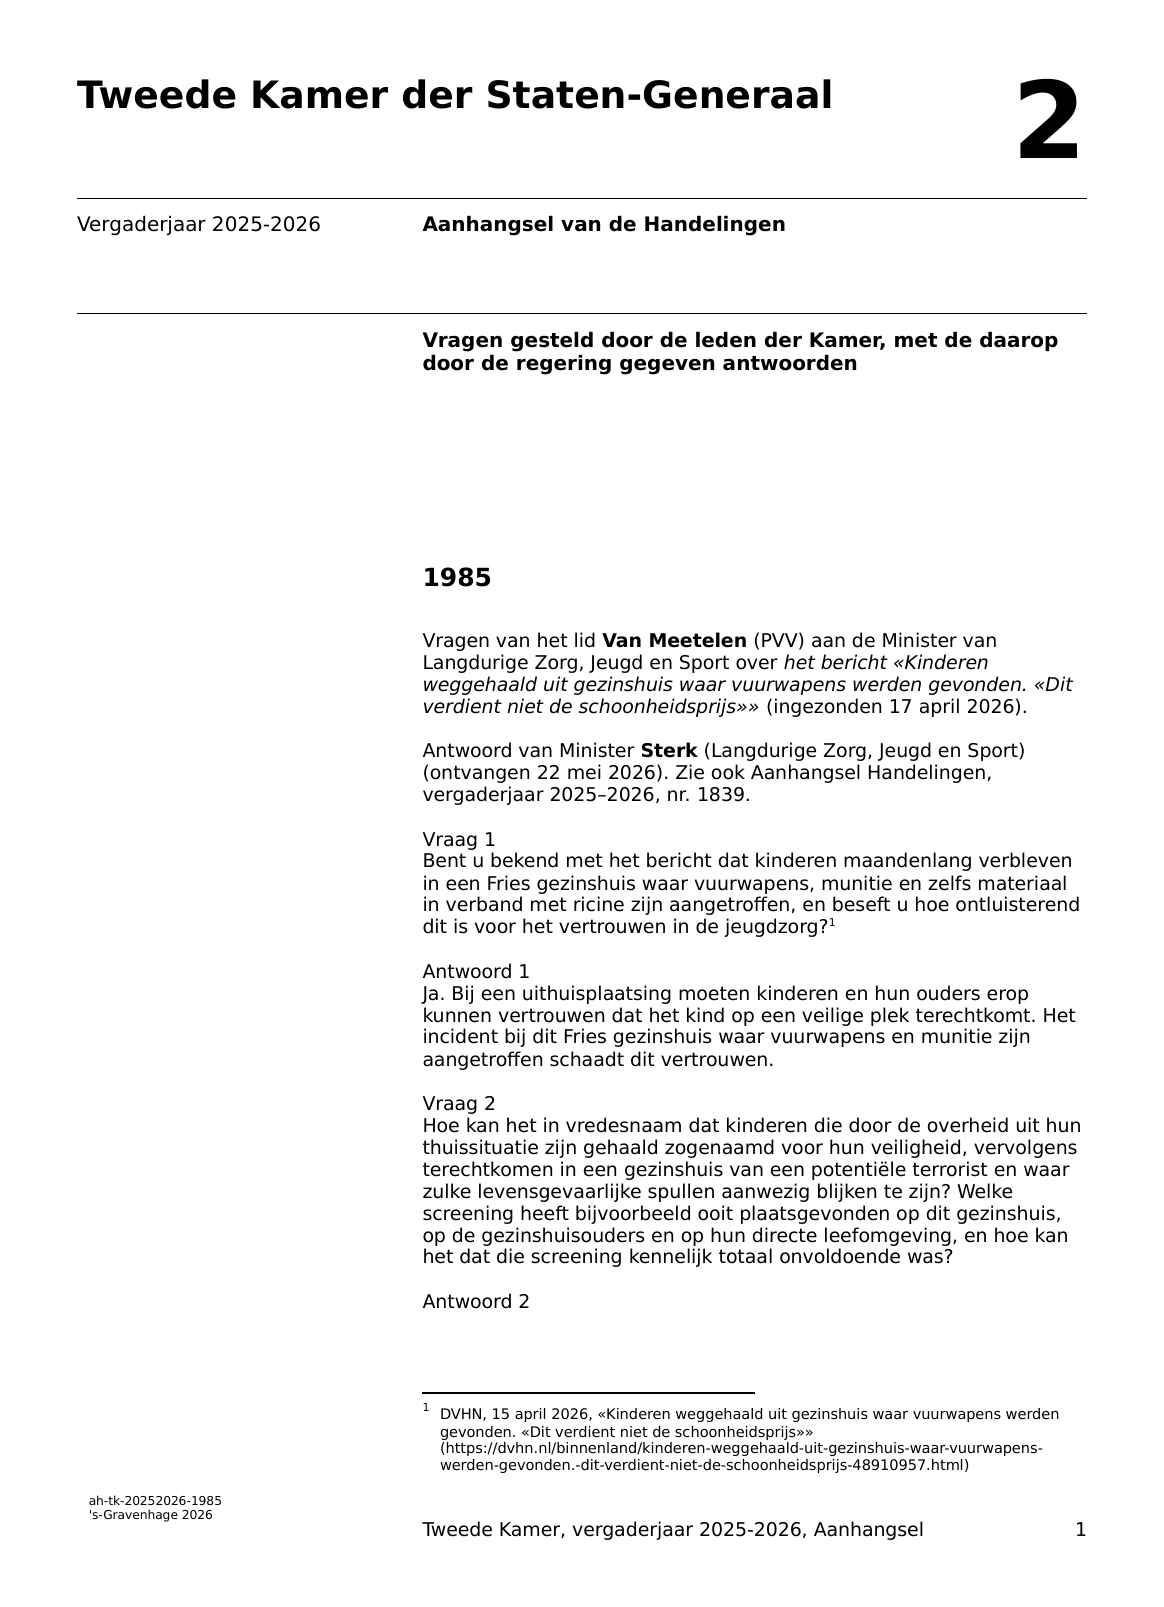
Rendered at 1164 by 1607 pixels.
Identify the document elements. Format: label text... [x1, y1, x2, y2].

text Vragen van het lid Van Meetelen (PVV) aan de Minister van Langdurige Zorg, Jeugd en Sport over het bericht «Kinderen weggehaald uit gezinshuis waar vuurwapens werden gevonden. «Dit verdient niet de schoonheidsprijs»» (ingezonden 17 april 2026). [422, 630, 1087, 718]
table_cell [77, 314, 422, 375]
text Bent u bekend met het bericht dat kinderen maandenlang verbleven in een Fries gezinshuis waar vuurwapens, munitie en zelfs materiaal in verband met ricine zijn aangetroffen, en beseft u hoe ontluisterend dit is voor het vertrouwen in de jeugdzorg? [422, 850, 1087, 938]
text Vraag 2 [422, 1093, 1087, 1114]
text Antwoord 1 [422, 961, 1087, 982]
text Antwoord 2 [422, 1291, 1087, 1313]
text Antwoord van Minister Sterk (Langdurige Zorg, Jeugd en Sport) (ontvangen 22 mei 2026). Zie ook Aanhangsel Handelingen, vergaderjaar 2025–2026, nr. 1839. [422, 740, 1087, 806]
text 's-Gravenhage 2026 [88, 1508, 323, 1522]
table_header Tweede Kamer der Staten-Generaal [77, 59, 886, 198]
text DVHN, 15 april 2026, «Kinderen weggehaald uit gezinshuis waar vuurwapens werden gevonden. «Dit verdient niet de schoonheidsprijs»» (https://dvhn.nl/binnenland/kinderen-weggehaald-uit-gezinshuis-waar-vuurwapens-werden-gevonden.-dit-verdient-niet-de-schoonheidsprijs-48910957.html) [422, 1402, 1087, 1474]
table_header 2 [886, 59, 1087, 198]
text Vraag 1 [422, 828, 1087, 850]
text Hoe kan het in vredesnaam dat kinderen die door de overheid uit hun thuissituatie zijn gehaald zogenaamd voor hun veiligheid, vervolgens terechtkomen in een gezinshuis van een potentiële terrorist en waar zulke levensgevaarlijke spullen aanwezig blijken te zijn? Welke screening heeft bijvoorbeeld ooit plaatsgevonden op dit gezinshuis, op de gezinshuisouders en op hun directe leefomgeving, en hoe kan het dat die screening kennelijk totaal onvoldoende was? [422, 1114, 1087, 1268]
text ah-tk-20252026-1985 [88, 1494, 323, 1508]
table_cell Vergaderjaar 2025-2026 [77, 199, 422, 313]
text 1985 [422, 563, 1087, 592]
table_cell Aanhangsel van de Handelingen [422, 199, 1087, 313]
table_cell Vragen gesteld door de leden der Kamer, met de daarop door de regering gegeven antwoorden [422, 314, 1087, 375]
text Ja. Bij een uithuisplaatsing moeten kinderen en hun ouders erop kunnen vertrouwen dat het kind op een veilige plek terechtkomt. Het incident bij dit Fries gezinshuis waar vuurwapens en munitie zijn aangetroffen schaadt dit vertrouwen. [422, 982, 1087, 1070]
